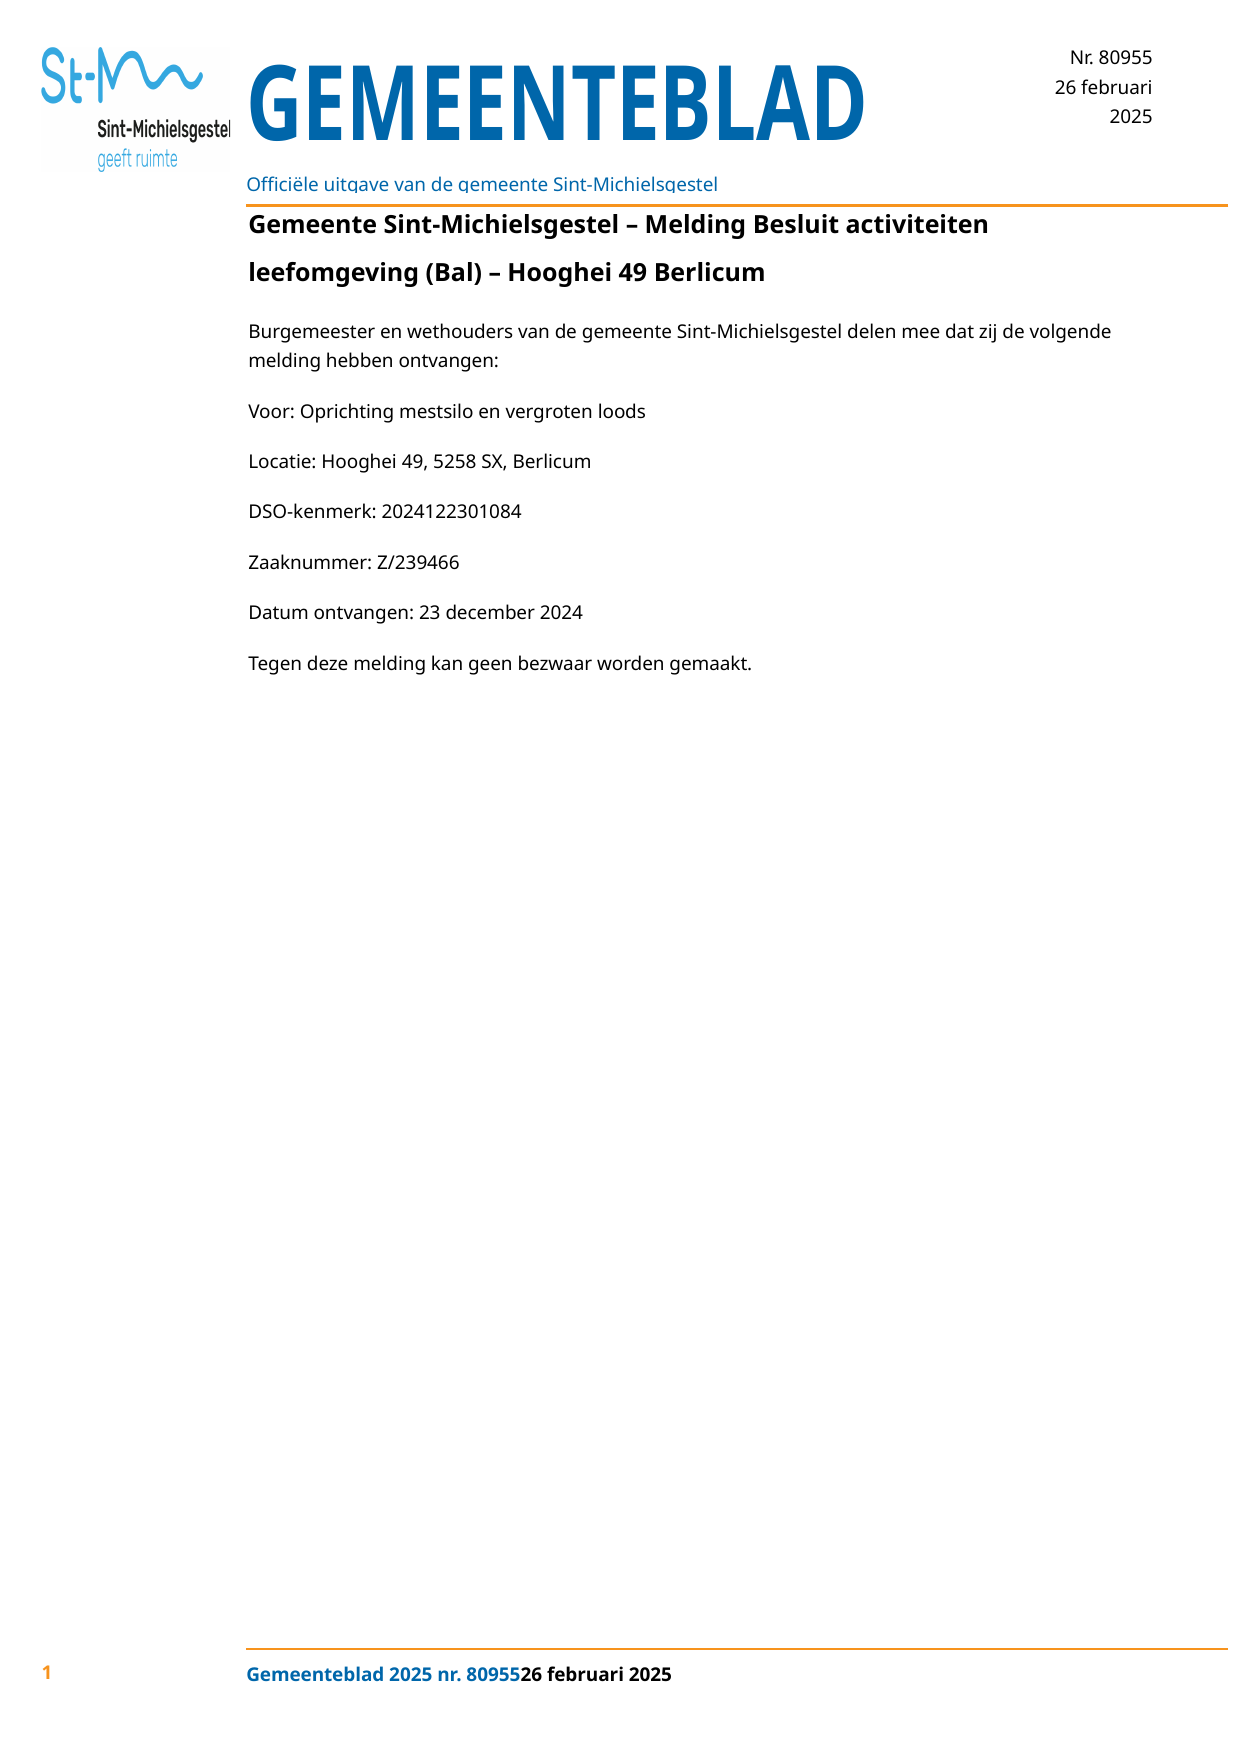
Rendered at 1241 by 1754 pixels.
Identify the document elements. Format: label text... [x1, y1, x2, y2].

text Datum ontvangen: 23 december 2024 [248, 599, 1152, 625]
text Burgemeester en wethouders van de gemeente Sint-Michielsgestel delen mee dat zij de volgende melding hebben ontvangen: [248, 318, 1152, 373]
text Gemeente Sint-Michielsgestel – Melding Besluit activiteiten leefomgeving (Bal) – Hooghei 49 Berlicum [248, 207, 1152, 288]
text DSO-kenmerk: 2024122301084 [248, 499, 1152, 524]
text Zaaknummer: Z/239466 [248, 549, 1152, 575]
text Locatie: Hooghei 49, 5258 SX, Berlicum [248, 448, 1152, 474]
text Tegen deze melding kan geen bezwaar worden gemaakt. [248, 650, 1152, 676]
picture [41, 47, 231, 172]
text Voor: Oprichting mestsilo en vergroten loods [248, 398, 1152, 424]
